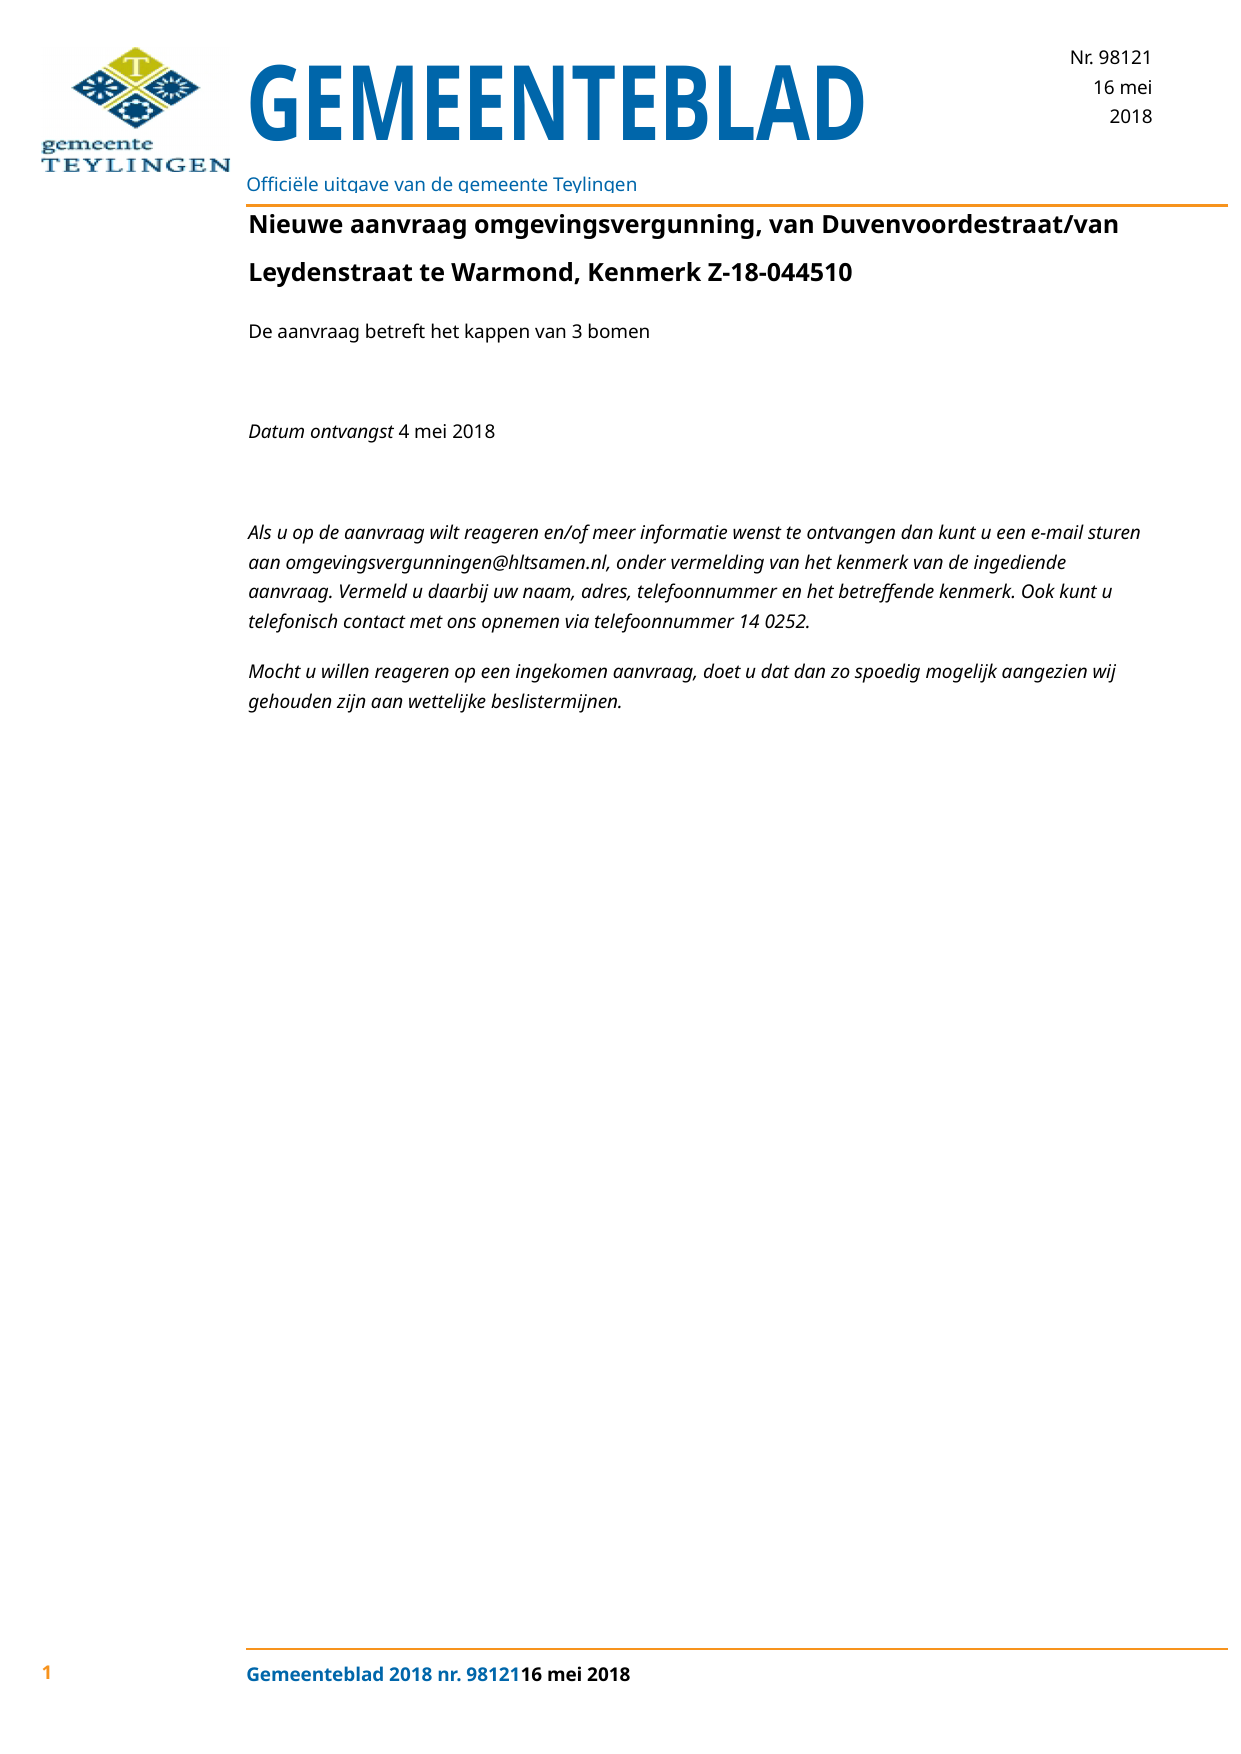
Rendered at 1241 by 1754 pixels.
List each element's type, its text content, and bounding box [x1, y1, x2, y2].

text Mocht u willen reageren op een ingekomen aanvraag, doet u dat dan zo spoedig mogelijk aangezien wij gehouden zijn aan wettelijke beslistermijnen. [248, 659, 1152, 714]
text Datum ontvangst 4 mei 2018 [248, 419, 1152, 444]
picture [41, 47, 231, 172]
text Als u op de aanvraag wilt reageren en/of meer informatie wenst te ontvangen dan kunt u een e-mail sturen aan omgevingsvergunningen@hltsamen.nl, onder vermelding van het kenmerk van de ingediende aanvraag. Vermeld u daarbij uw naam, adres, telefoonnummer en het betreffende kenmerk. Ook kunt u telefonisch contact met ons opnemen via telefoonnummer 14 0252. [248, 519, 1152, 634]
text De aanvraag betreft het kappen van 3 bomen [248, 318, 1152, 344]
text Nieuwe aanvraag omgevingsvergunning, van Duvenvoordestraat/van Leydenstraat te Warmond, Kenmerk Z-18-044510 [248, 207, 1152, 288]
